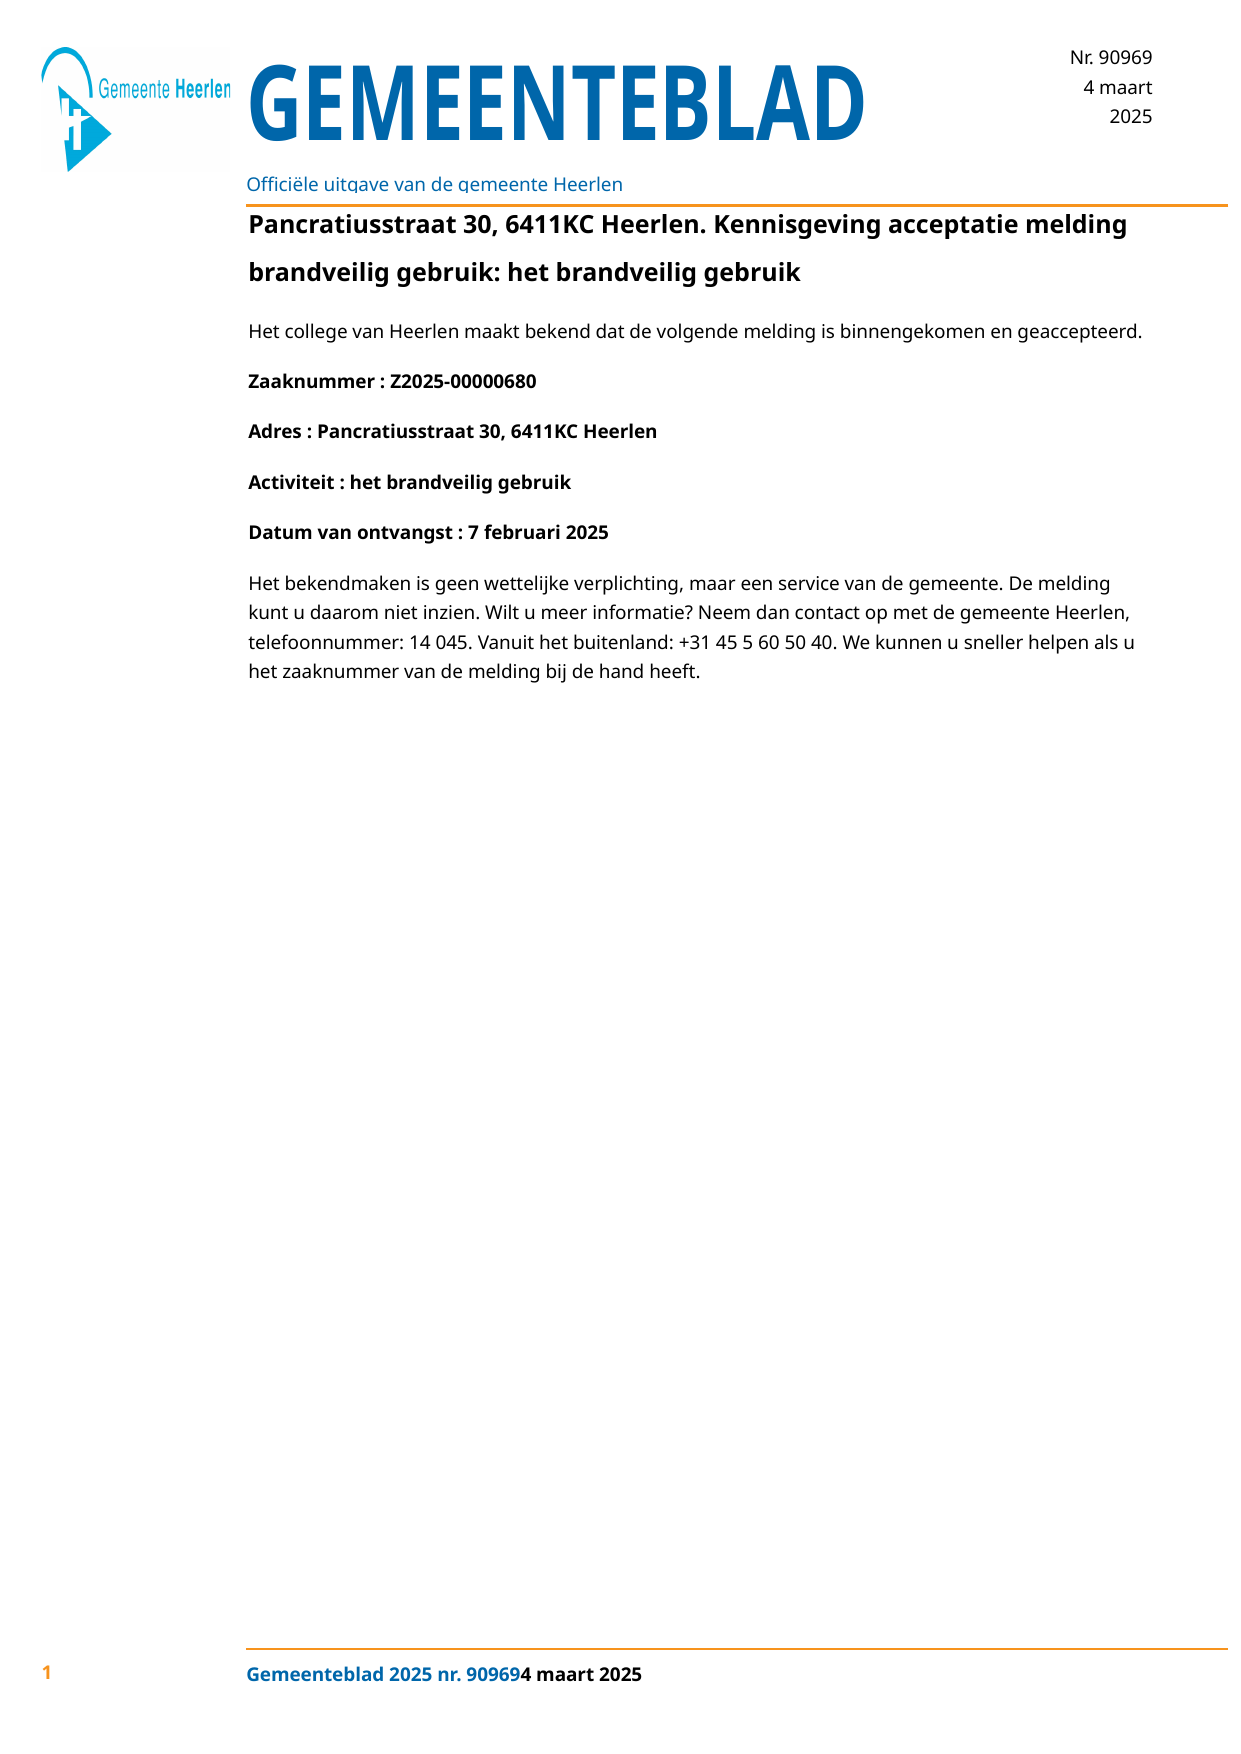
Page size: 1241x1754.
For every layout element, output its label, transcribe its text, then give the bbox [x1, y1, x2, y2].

picture [41, 47, 59, 70]
text Het bekendmaken is geen wettelijke verplichting, maar een service van de gemeente. De melding kunt u daarom niet inzien. Wilt u meer informatie? Neem dan contact op met de gemeente Heerlen, telefoonnummer: 14 045. Vanuit het buitenland: +31 45 5 60 50 40. We kunnen u sneller helpen als u het zaaknummer van de melding bij de hand heeft. [248, 570, 1152, 684]
text Datum van ontvangst : 7 februari 2025 [248, 519, 1152, 545]
text Adres : Pancratiusstraat 30, 6411KC Heerlen [248, 419, 1152, 444]
text Activiteit : het brandveilig gebruik [248, 469, 1152, 495]
text Het college van Heerlen maakt bekend dat de volgende melding is binnengekomen en geaccepteerd. [248, 318, 1152, 344]
picture [41, 47, 231, 172]
text Pancratiusstraat 30, 6411KC Heerlen. Kennisgeving acceptatie melding brandveilig gebruik: het brandveilig gebruik [248, 207, 1152, 288]
text Zaaknummer : Z2025-00000680 [248, 368, 1152, 394]
